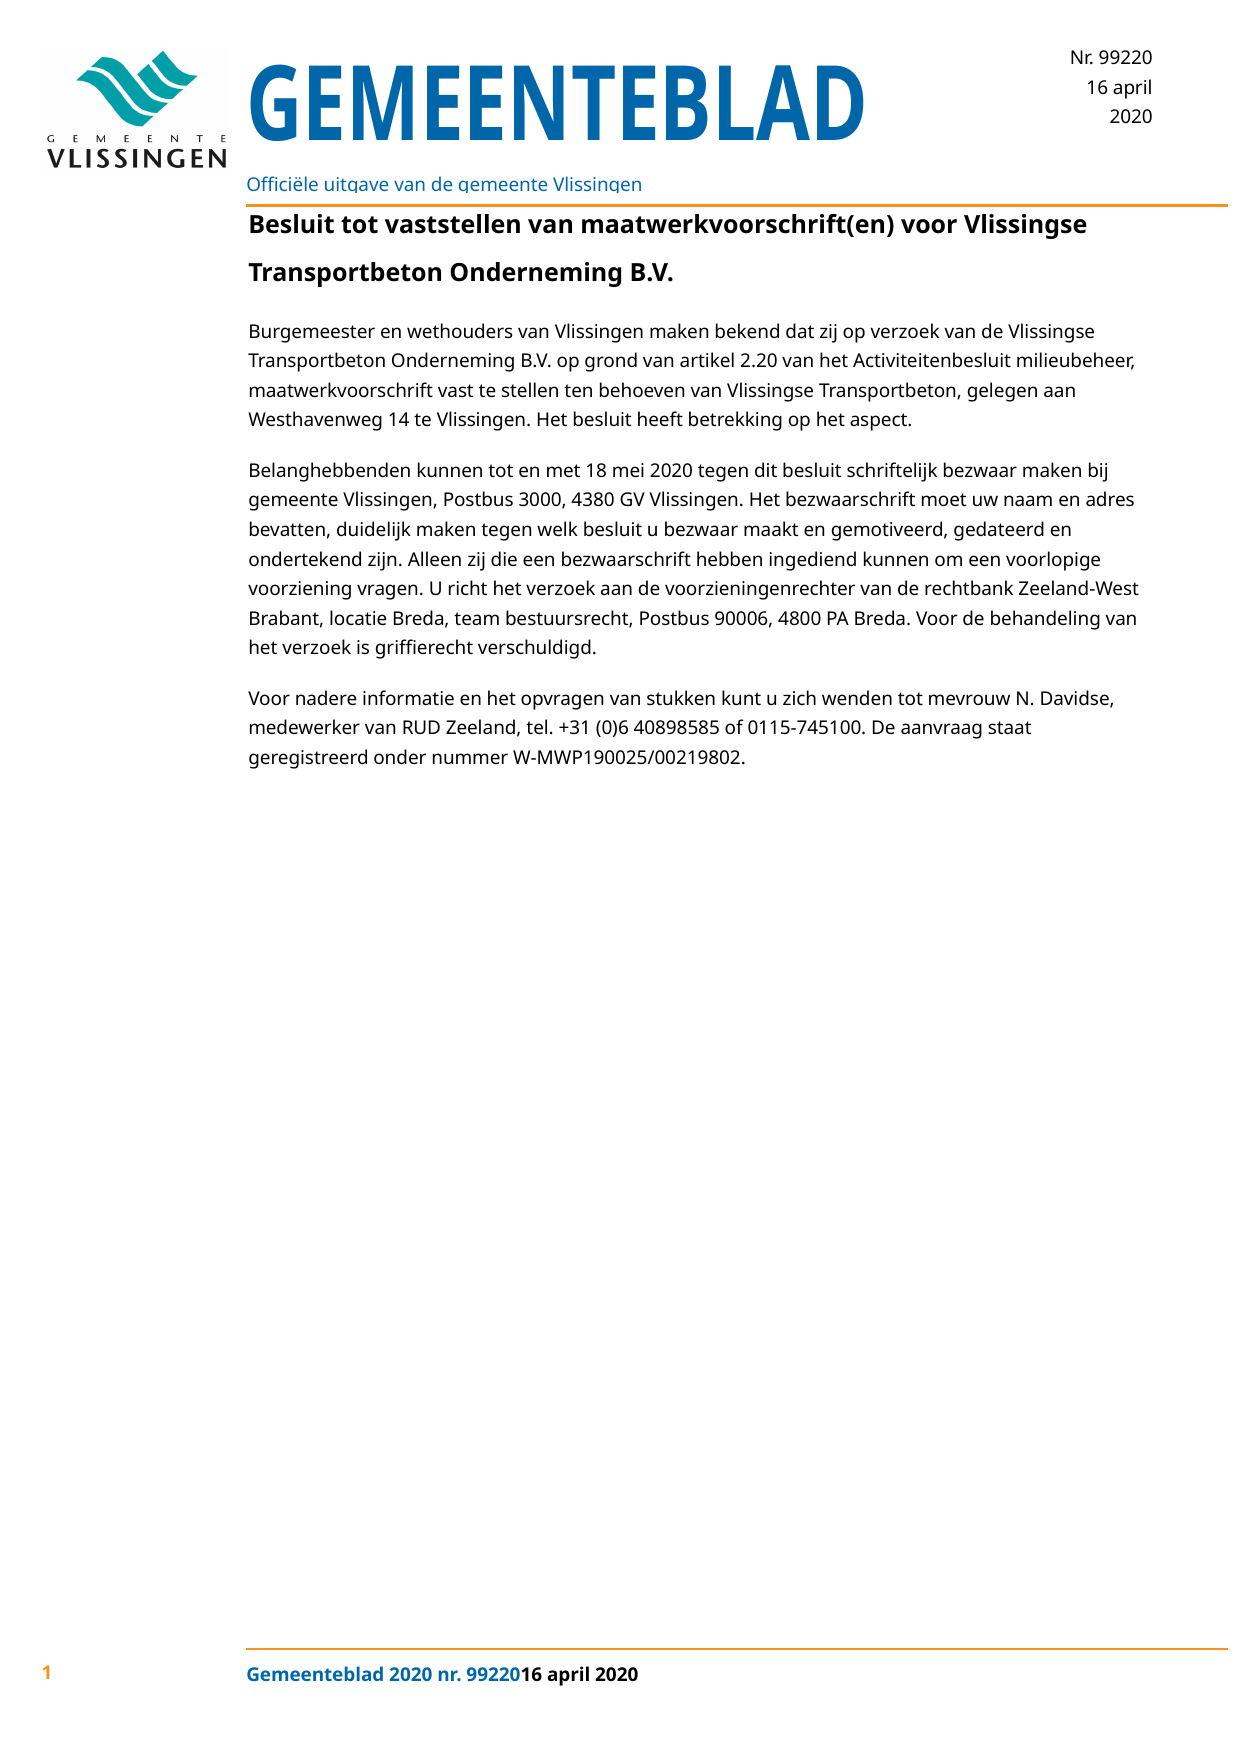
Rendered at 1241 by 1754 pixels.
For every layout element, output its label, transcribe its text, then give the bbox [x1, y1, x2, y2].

text Voor nadere informatie en het opvragen van stukken kunt u zich wenden tot mevrouw N. Davidse, medewerker van RUD Zeeland, tel. +31 (0)6 40898585 of 0115-745100. De aanvraag staat geregistreerd onder nummer W-MWP190025/00219802. [248, 685, 1152, 770]
text Belanghebbenden kunnen tot en met 18 mei 2020 tegen dit besluit schriftelijk bezwaar maken bij gemeente Vlissingen, Postbus 3000, 4380 GV Vlissingen. Het bezwaarschrift moet uw naam en adres bevatten, duidelijk maken tegen welk besluit u bezwaar maakt en gemotiveerd, gedateerd en ondertekend zijn. Alleen zij die een bezwaarschrift hebben ingediend kunnen om een voorlopige voorziening vragen. U richt het verzoek aan de voorzieningenrechter van de rechtbank Zeeland-West Brabant, locatie Breda, team bestuursrecht, Postbus 90006, 4800 PA Breda. Voor de behandeling van het verzoek is griffierecht verschuldigd. [248, 457, 1152, 660]
picture [41, 47, 231, 172]
text Burgemeester en wethouders van Vlissingen maken bekend dat zij op verzoek van de Vlissingse Transportbeton Onderneming B.V. op grond van artikel 2.20 van het Activiteitenbesluit milieubeheer, maatwerkvoorschrift vast te stellen ten behoeven van Vlissingse Transportbeton, gelegen aan Westhavenweg 14 te Vlissingen. Het besluit heeft betrekking op het aspect. [248, 318, 1152, 432]
text Besluit tot vaststellen van maatwerkvoorschrift(en) voor Vlissingse Transportbeton Onderneming B.V. [248, 207, 1152, 288]
